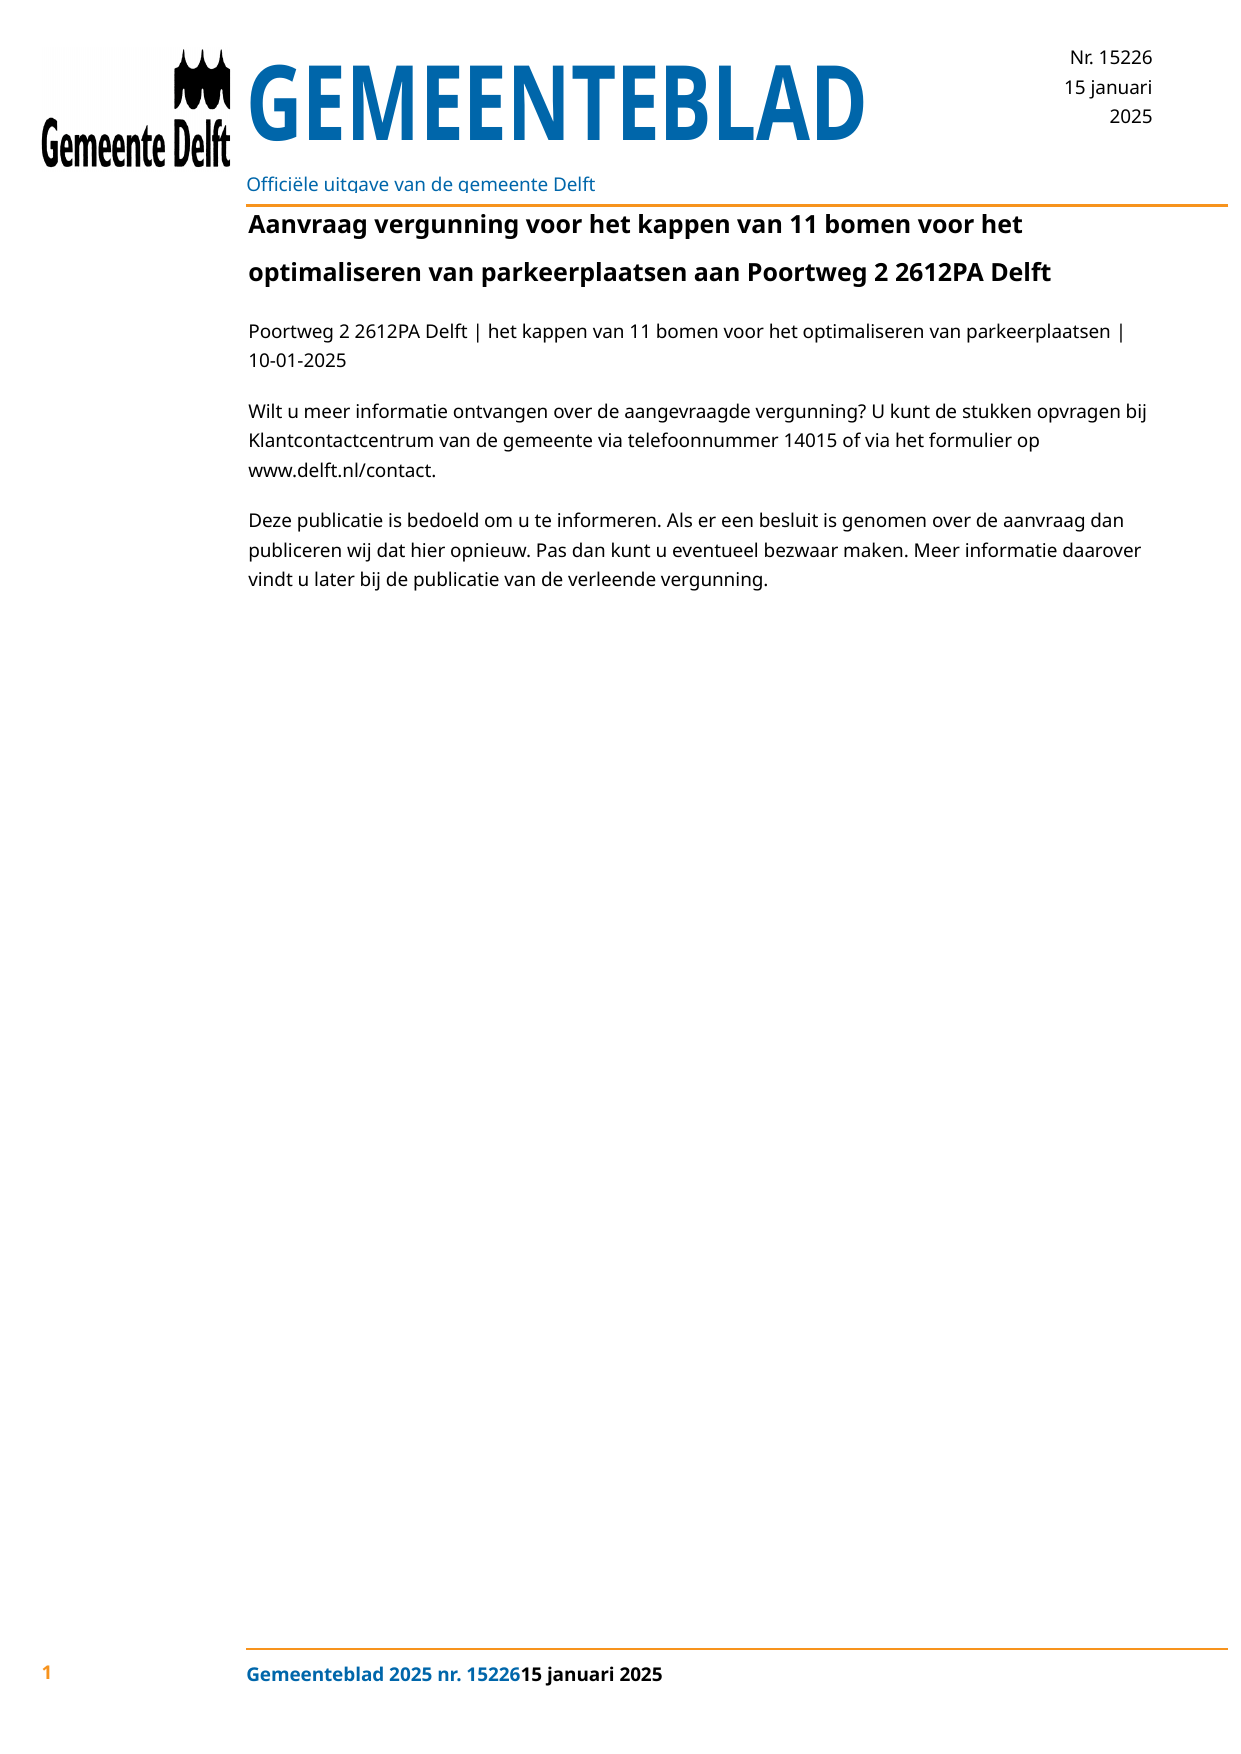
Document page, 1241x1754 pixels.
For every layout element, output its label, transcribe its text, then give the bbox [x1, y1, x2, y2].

text Wilt u meer informatie ontvangen over de aangevraagde vergunning? U kunt de stukken opvragen bij Klantcontactcentrum van de gemeente via telefoonnummer 14015 of via het formulier op www.delft.nl/contact. [248, 398, 1152, 483]
text Deze publicatie is bedoeld om u te informeren. Als er een besluit is genomen over de aanvraag dan publiceren wij dat hier opnieuw. Pas dan kunt u eventueel bezwaar maken. Meer informatie daarover vindt u later bij de publicatie van de verleende vergunning. [248, 507, 1152, 592]
picture [41, 47, 231, 172]
text Poortweg 2 2612PA Delft | het kappen van 11 bomen voor het optimaliseren van parkeerplaatsen | 10-01-2025 [248, 318, 1152, 373]
text Aanvraag vergunning voor het kappen van 11 bomen voor het optimaliseren van parkeerplaatsen aan Poortweg 2 2612PA Delft [248, 207, 1152, 288]
